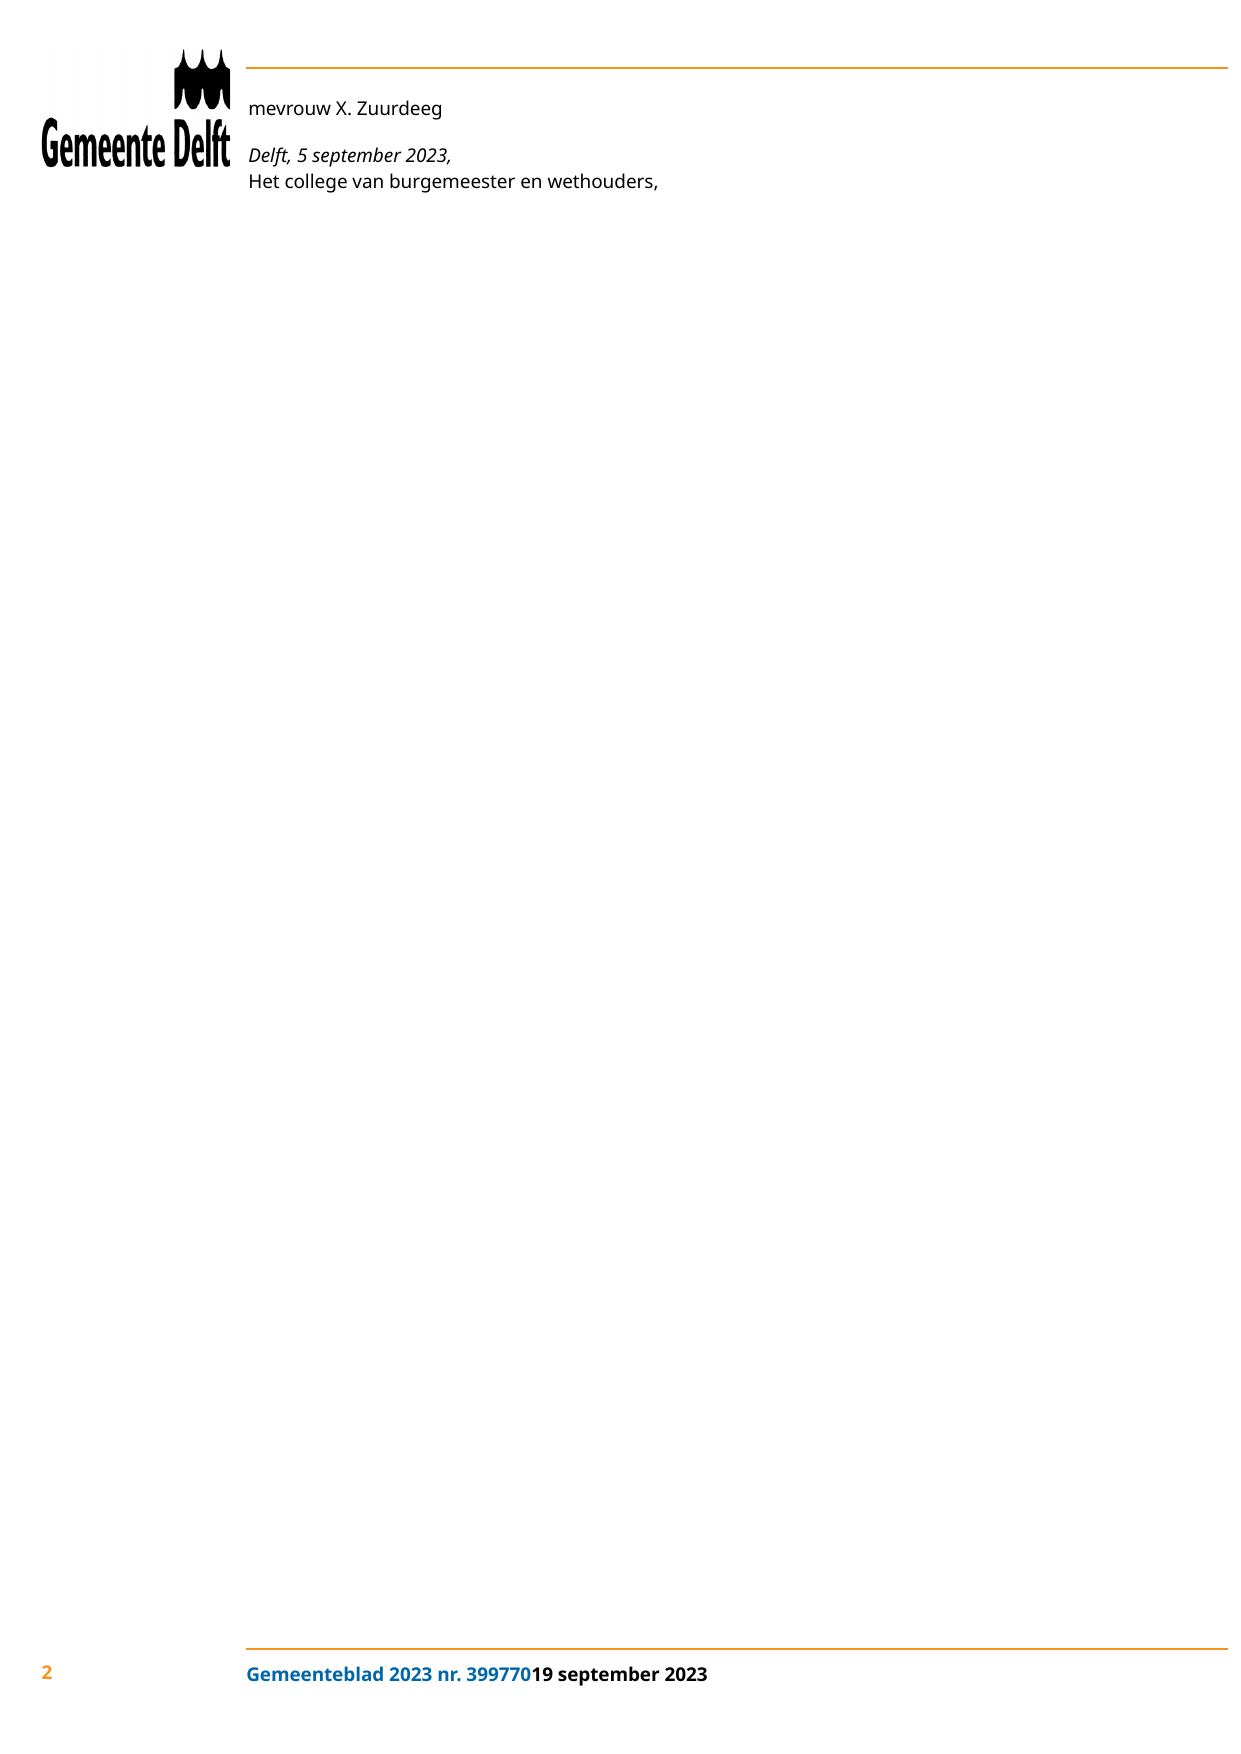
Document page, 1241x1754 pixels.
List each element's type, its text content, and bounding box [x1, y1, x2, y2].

text Het college van burgemeester en wethouders, [248, 168, 1152, 194]
picture [41, 47, 231, 172]
text mevrouw X. Zuurdeeg [248, 95, 1152, 121]
text Delft, 5 september 2023, [248, 143, 1152, 168]
